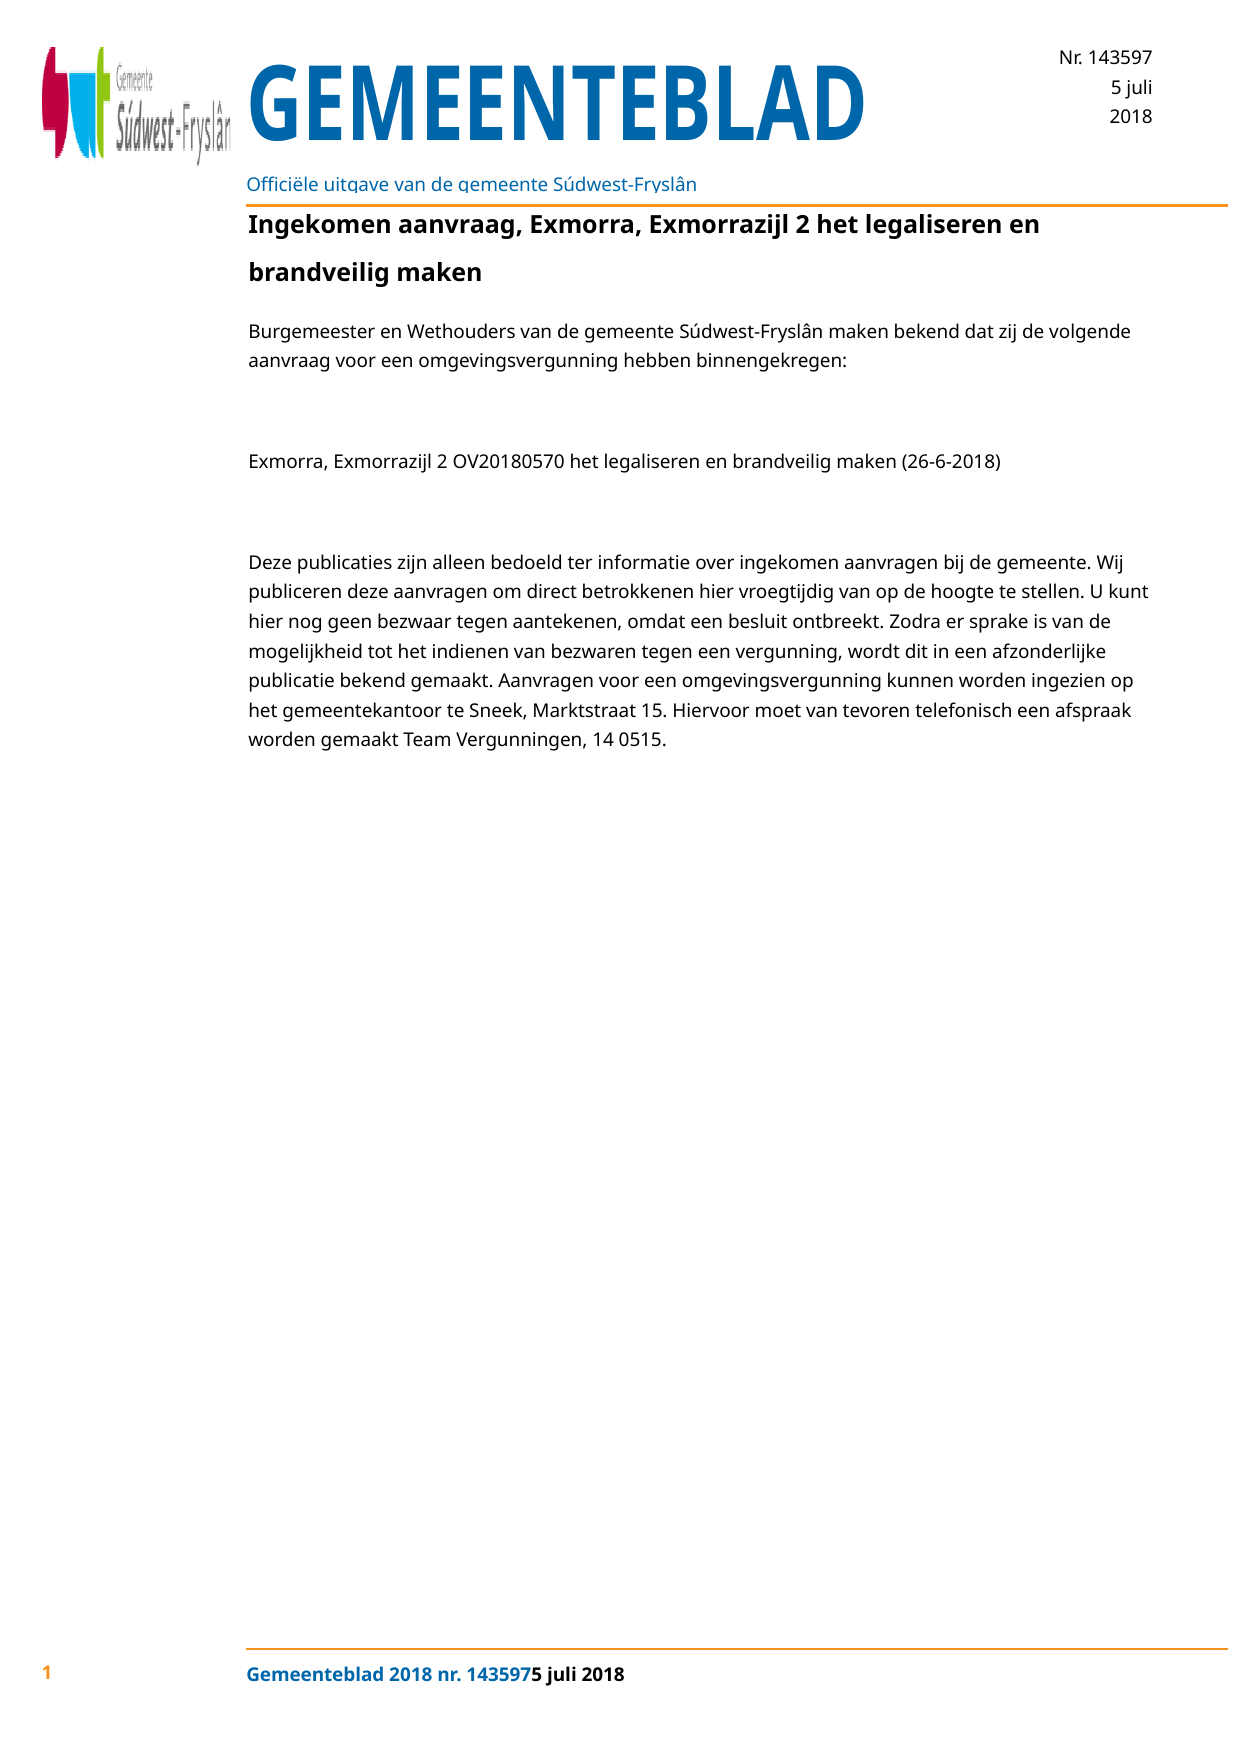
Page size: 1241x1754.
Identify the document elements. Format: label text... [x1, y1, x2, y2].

text Deze publicaties zijn alleen bedoeld ter informatie over ingekomen aanvragen bij de gemeente. Wij publiceren deze aanvragen om direct betrokkenen hier vroegtijdig van op de hoogte te stellen. U kunt hier nog geen bezwaar tegen aantekenen, omdat een besluit ontbreekt. Zodra er sprake is van de mogelijkheid tot het indienen van bezwaren tegen een vergunning, wordt dit in een afzonderlijke publicatie bekend gemaakt. Aanvragen voor een omgevingsvergunning kunnen worden ingezien op het gemeentekantoor te Sneek, Marktstraat 15. Hiervoor moet van tevoren telefonisch een afspraak worden gemaakt Team Vergunningen, 14 0515. [248, 549, 1152, 752]
text Exmorra, Exmorrazijl 2 OV20180570 het legaliseren en brandveilig maken (26-6-2018) [248, 448, 1152, 474]
picture [41, 47, 231, 172]
text Burgemeester en Wethouders van de gemeente Súdwest-Fryslân maken bekend dat zij de volgende aanvraag voor een omgevingsvergunning hebben binnengekregen: [248, 318, 1152, 373]
text Ingekomen aanvraag, Exmorra, Exmorrazijl 2 het legaliseren en brandveilig maken [248, 207, 1152, 288]
